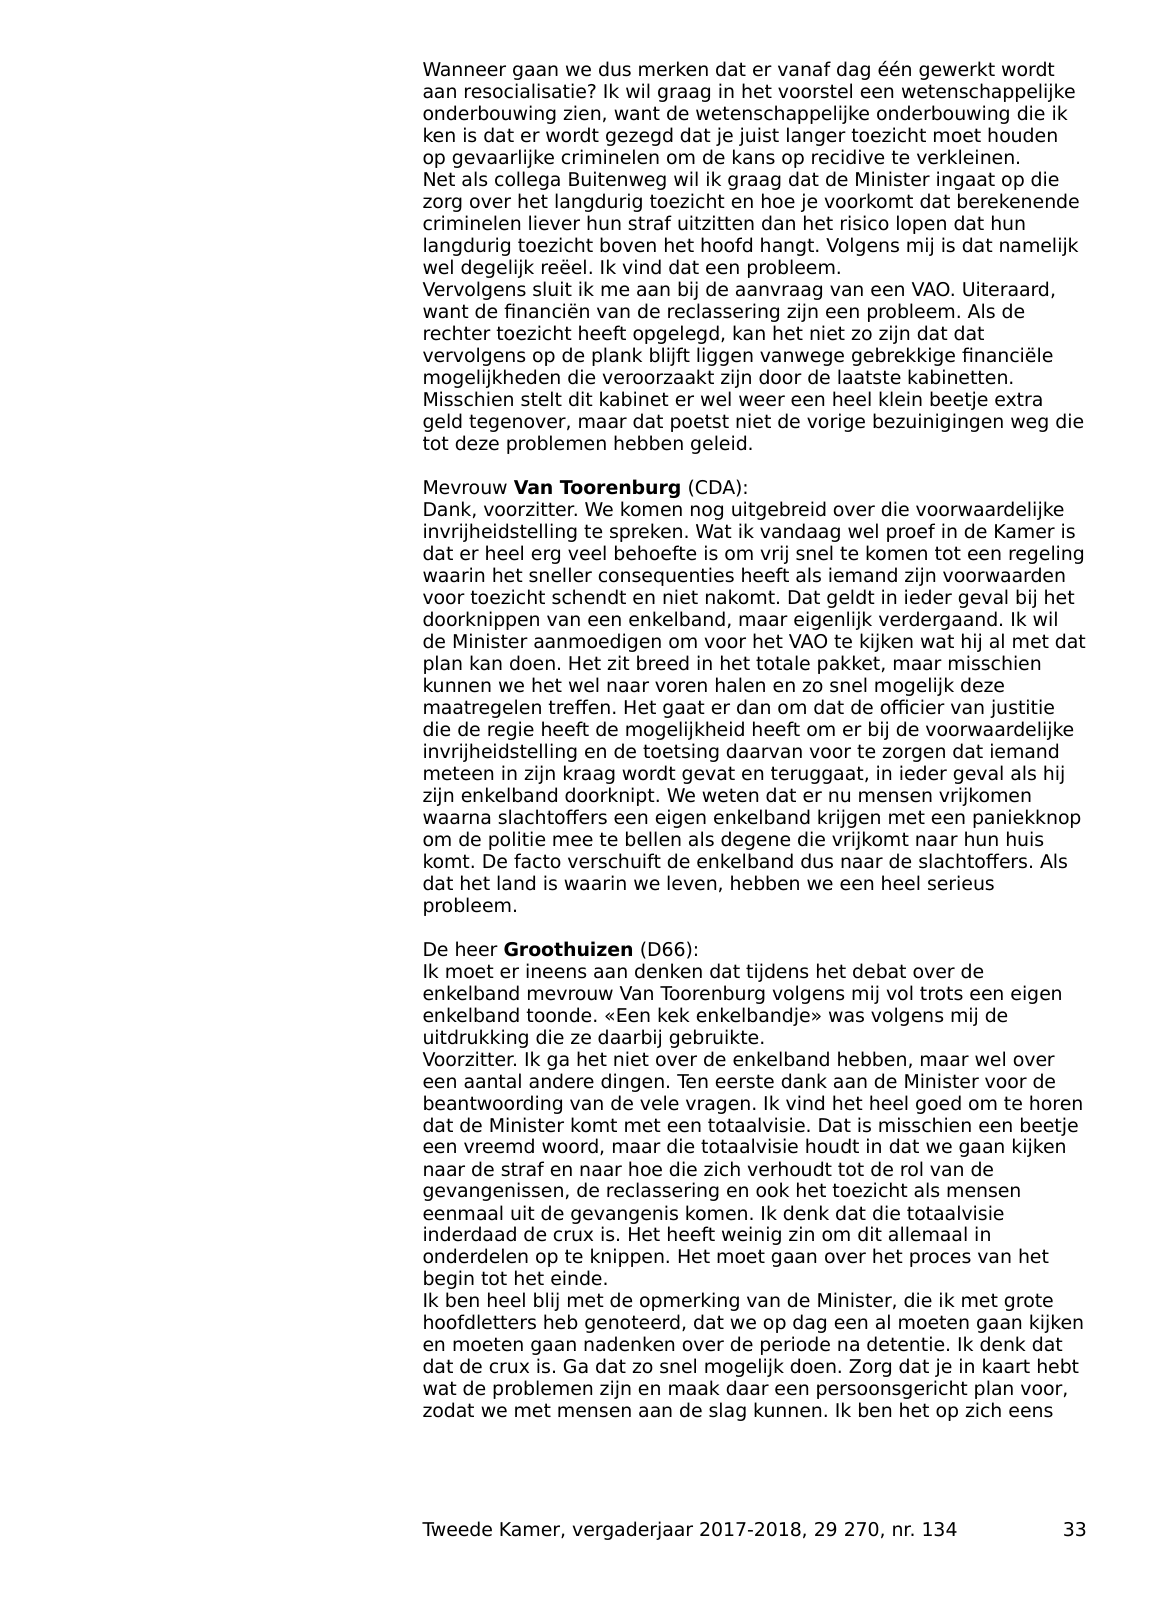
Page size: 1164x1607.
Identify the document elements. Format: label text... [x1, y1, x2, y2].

text Wanneer gaan we dus merken dat er vanaf dag één gewerkt wordt aan resocialisatie? Ik wil graag in het voorstel een wetenschappelijke onderbouwing zien, want de wetenschappelijke onderbouwing die ik ken is dat er wordt gezegd dat je juist langer toezicht moet houden op gevaarlijke criminelen om de kans op recidive te verkleinen. [422, 59, 1087, 169]
text Dank, voorzitter. We komen nog uitgebreid over die voorwaardelijke invrijheidstelling te spreken. Wat ik vandaag wel proef in de Kamer is dat er heel erg veel behoefte is om vrij snel te komen tot een regeling waarin het sneller consequenties heeft als iemand zijn voorwaarden voor toezicht schendt en niet nakomt. Dat geldt in ieder geval bij het doorknippen van een enkelband, maar eigenlijk verdergaand. Ik wil de Minister aanmoedigen om voor het VAO te kijken wat hij al met dat plan kan doen. Het zit breed in het totale pakket, maar misschien kunnen we het wel naar voren halen en zo snel mogelijk deze maatregelen treffen. Het gaat er dan om dat de officier van justitie die de regie heeft de mogelijkheid heeft om er bij de voorwaardelijke invrijheidstelling en de toetsing daarvan voor te zorgen dat iemand meteen in zijn kraag wordt gevat en teruggaat, in ieder geval als hij zijn enkelband doorknipt. We weten dat er nu mensen vrijkomen waarna slachtoffers een eigen enkelband krijgen met een paniekknop om de politie mee te bellen als degene die vrijkomt naar hun huis komt. De facto verschuift de enkelband dus naar de slachtoffers. Als dat het land is waarin we leven, hebben we een heel serieus probleem. [422, 499, 1087, 916]
text Mevrouw Van Toorenburg (CDA): [422, 477, 1087, 499]
text Vervolgens sluit ik me aan bij de aanvraag van een VAO. Uiteraard, want de financiën van de reclassering zijn een probleem. Als de rechter toezicht heeft opgelegd, kan het niet zo zijn dat dat vervolgens op de plank blijft liggen vanwege gebrekkige financiële mogelijkheden die veroorzaakt zijn door de laatste kabinetten. Misschien stelt dit kabinet er wel weer een heel klein beetje extra geld tegenover, maar dat poetst niet de vorige bezuinigingen weg die tot deze problemen hebben geleid. [422, 279, 1087, 455]
text De heer Groothuizen (D66): [422, 939, 1087, 961]
text Net als collega Buitenweg wil ik graag dat de Minister ingaat op die zorg over het langdurig toezicht en hoe je voorkomt dat berekenende criminelen liever hun straf uitzitten dan het risico lopen dat hun langdurig toezicht boven het hoofd hangt. Volgens mij is dat namelijk wel degelijk reëel. Ik vind dat een probleem. [422, 169, 1087, 279]
text Voorzitter. Ik ga het niet over de enkelband hebben, maar wel over een aantal andere dingen. Ten eerste dank aan de Minister voor de beantwoording van de vele vragen. Ik vind het heel goed om te horen dat de Minister komt met een totaalvisie. Dat is misschien een beetje een vreemd woord, maar die totaalvisie houdt in dat we gaan kijken naar de straf en naar hoe die zich verhoudt tot de rol van de gevangenissen, de reclassering en ook het toezicht als mensen eenmaal uit de gevangenis komen. Ik denk dat die totaalvisie inderdaad de crux is. Het heeft weinig zin om dit allemaal in onderdelen op te knippen. Het moet gaan over het proces van het begin tot het einde. [422, 1048, 1087, 1290]
text Ik moet er ineens aan denken dat tijdens het debat over de enkelband mevrouw Van Toorenburg volgens mij vol trots een eigen enkelband toonde. «Een kek enkelbandje» was volgens mij de uitdrukking die ze daarbij gebruikte. [422, 961, 1087, 1048]
text Ik ben heel blij met de opmerking van de Minister, die ik met grote hoofdletters heb genoteerd, dat we op dag een al moeten gaan kijken en moeten gaan nadenken over de periode na detentie. Ik denk dat dat de crux is. Ga dat zo snel mogelijk doen. Zorg dat je in kaart hebt wat de problemen zijn en maak daar een persoonsgericht plan voor, zodat we met mensen aan de slag kunnen. Ik ben het op zich eens [422, 1290, 1087, 1422]
